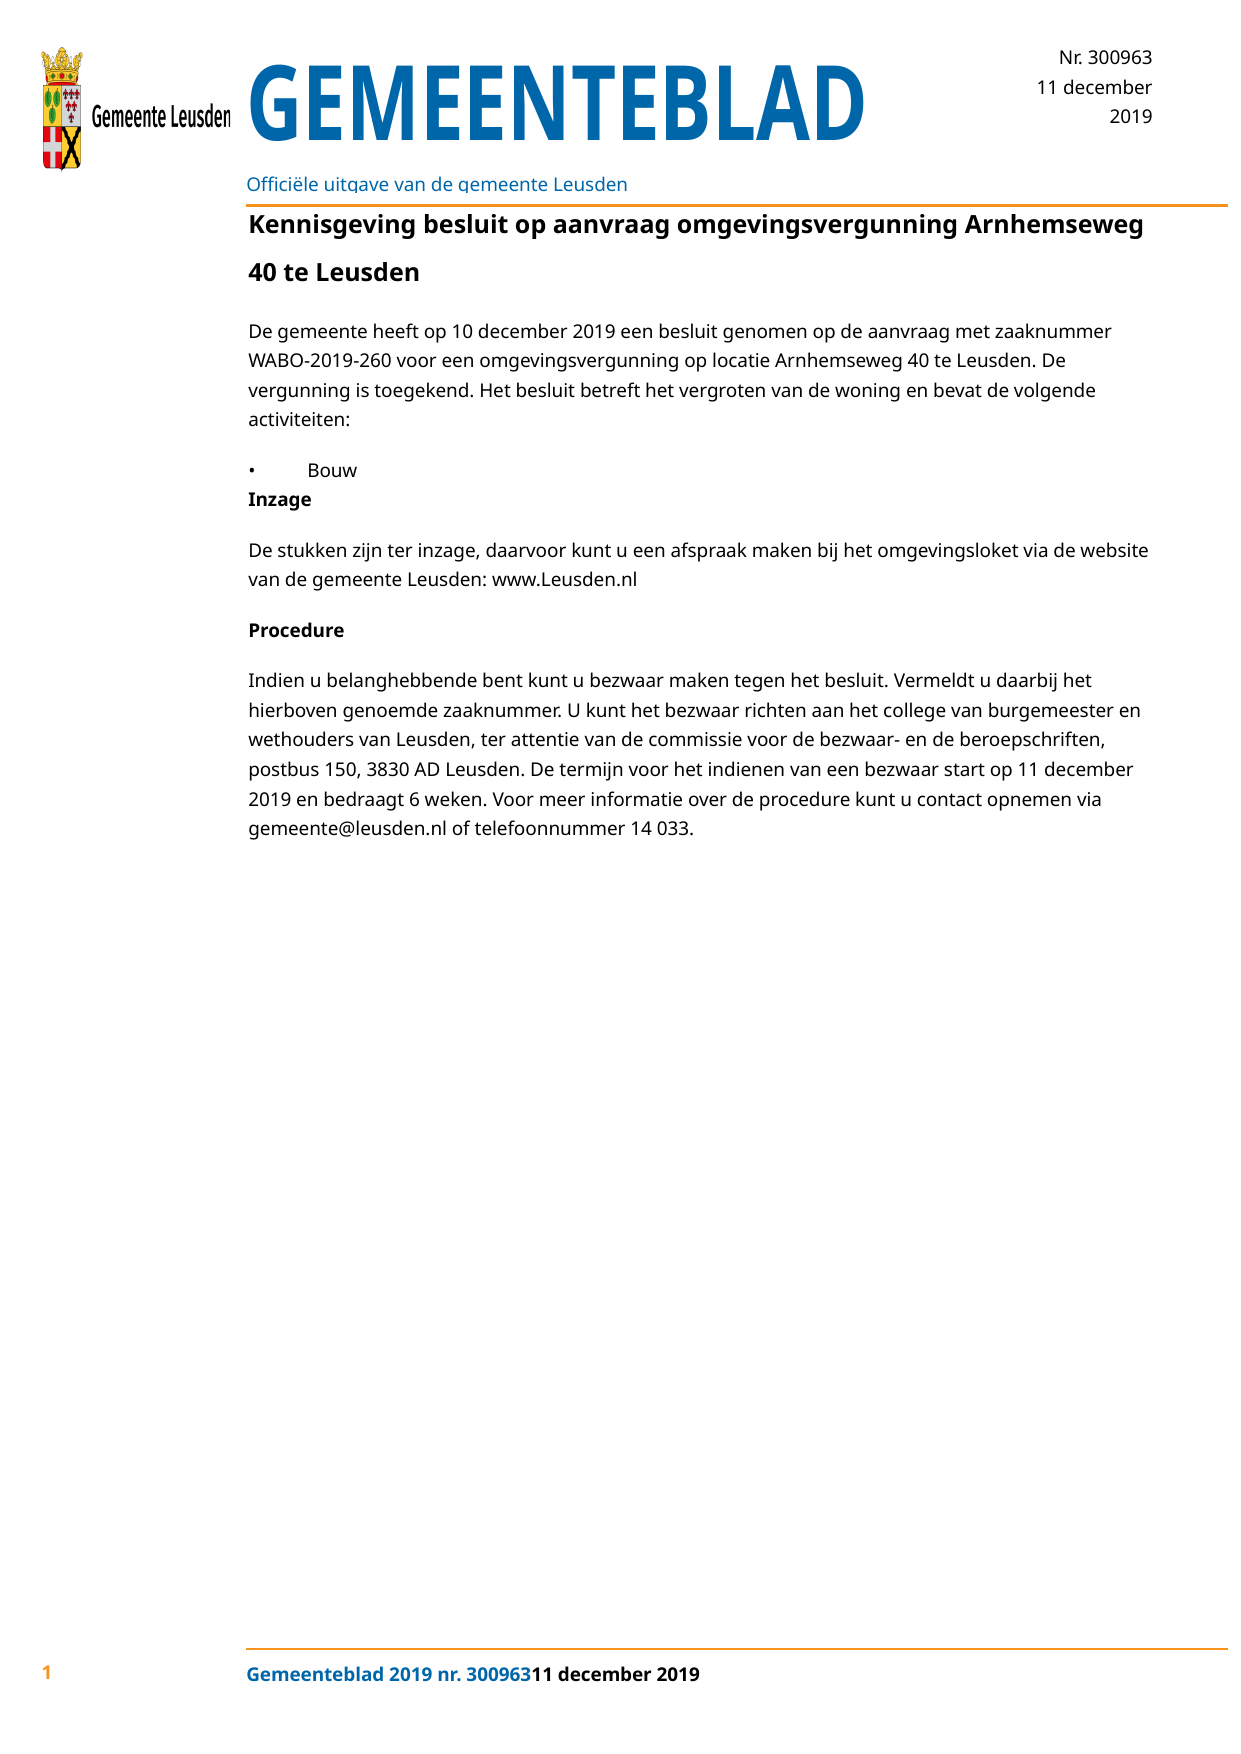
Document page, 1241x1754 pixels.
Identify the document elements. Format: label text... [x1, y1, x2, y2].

text De gemeente heeft op 10 december 2019 een besluit genomen op de aanvraag met zaaknummer WABO-2019-260 voor een omgevingsvergunning op locatie Arnhemseweg 40 te Leusden. De vergunning is toegekend. Het besluit betreft het vergroten van de woning en bevat de volgende activiteiten: [248, 318, 1152, 432]
list Bouw [248, 457, 1152, 483]
text Inzage [248, 487, 1152, 512]
text Kennisgeving besluit op aanvraag omgevingsvergunning Arnhemseweg 40 te Leusden [248, 207, 1152, 288]
text De stukken zijn ter inzage, daarvoor kunt u een afspraak maken bij het omgevingsloket via de website van de gemeente Leusden: www.Leusden.nl [248, 537, 1152, 592]
text Procedure [248, 617, 1152, 643]
text Indien u belanghebbende bent kunt u bezwaar maken tegen het besluit. Vermeldt u daarbij het hierboven genoemde zaaknummer. U kunt het bezwaar richten aan het college van burgemeester en wethouders van Leusden, ter attentie van de commissie voor de bezwaar- en de beroepschriften, postbus 150, 3830 AD Leusden. De termijn voor het indienen van een bezwaar start op 11 december 2019 en bedraagt 6 weken. Voor meer informatie over de procedure kunt u contact opnemen via gemeente@leusden.nl of telefoonnummer 14 033. [248, 667, 1152, 841]
picture [41, 47, 231, 172]
